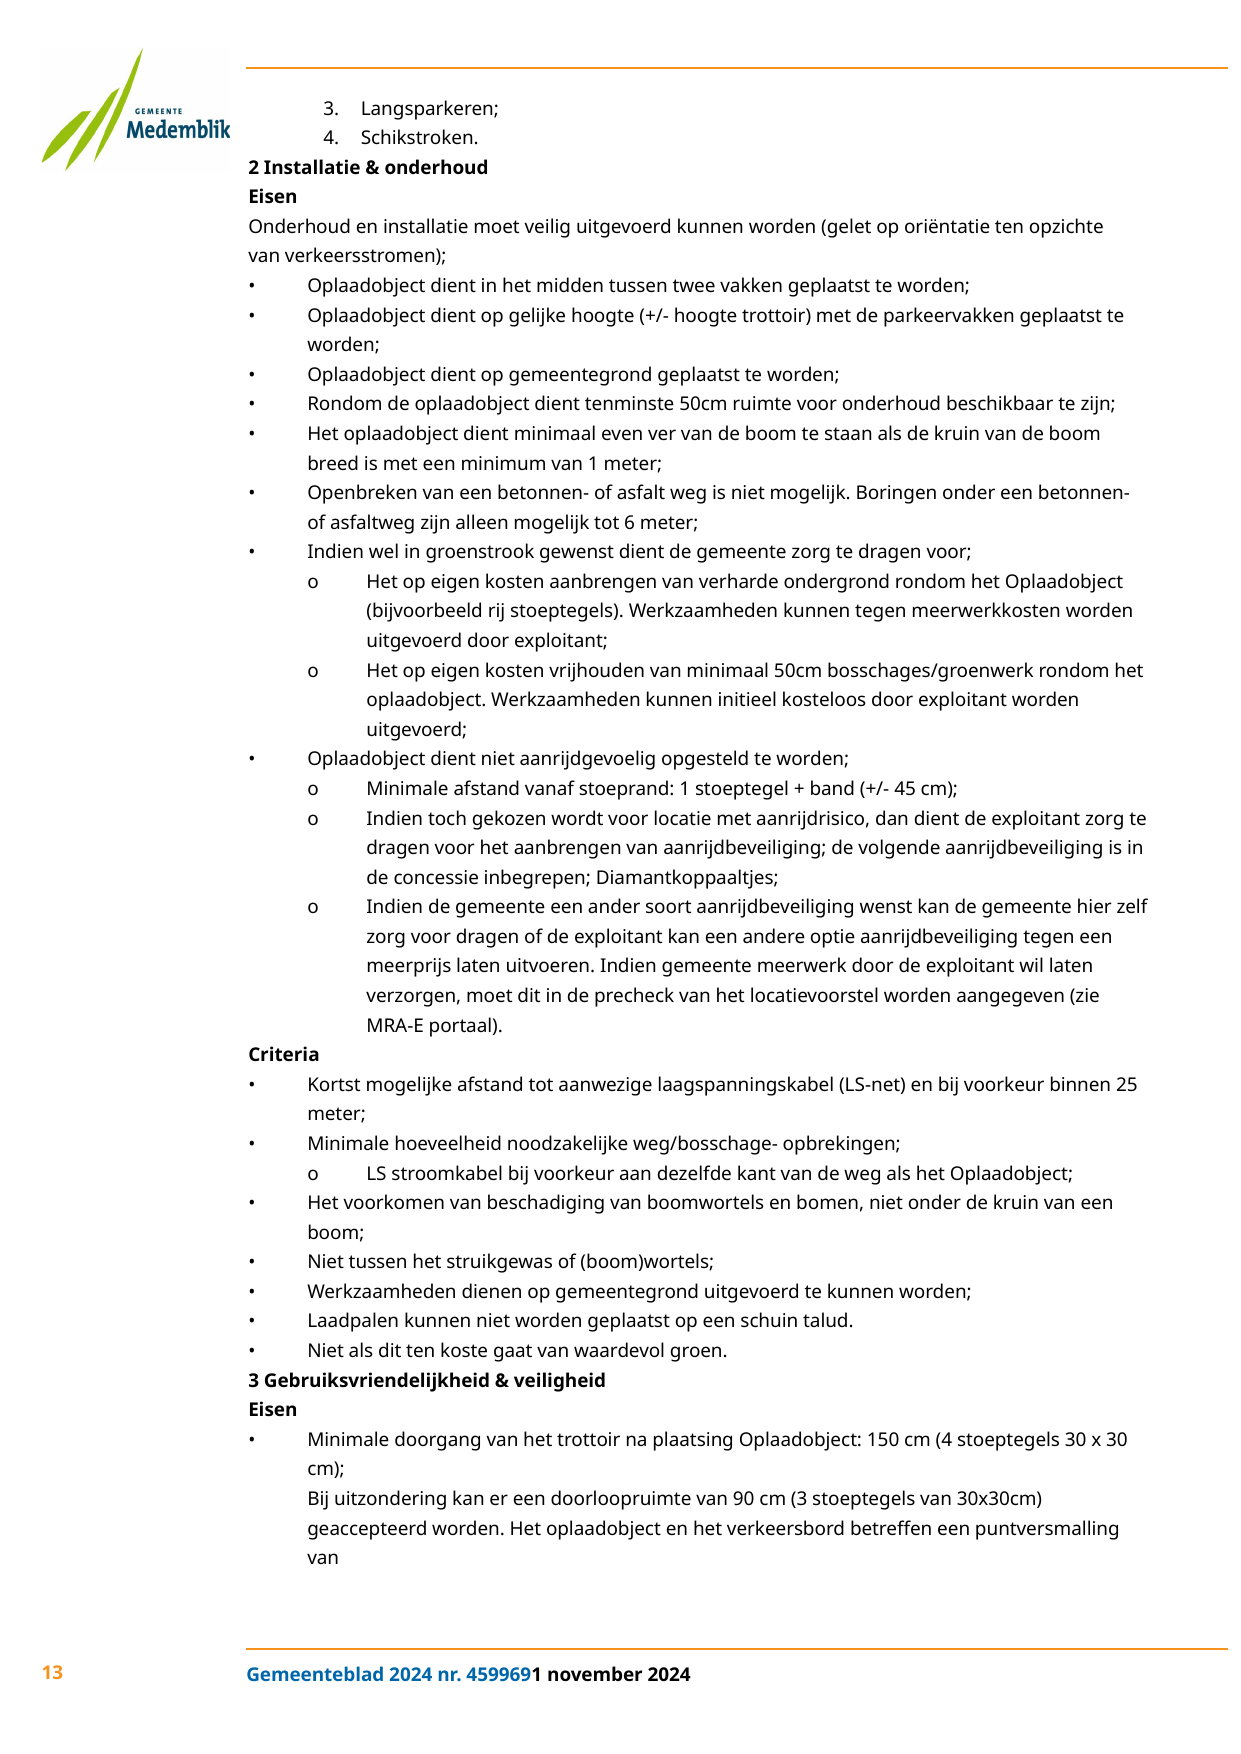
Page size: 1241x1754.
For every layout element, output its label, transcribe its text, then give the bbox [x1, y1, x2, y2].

list Minimale afstand vanaf stoeprand: 1 stoeptegel + band (+/- 45 cm); [307, 775, 1152, 801]
list Oplaadobject dient niet aanrijdgevoelig opgesteld te worden; [248, 746, 1152, 771]
list Langsparkeren; [323, 95, 1152, 121]
list Niet tussen het struikgewas of (boom)wortels; [248, 1248, 1152, 1274]
list Schikstroken. [323, 124, 1152, 150]
list LS stroomkabel bij voorkeur aan dezelfde kant van de weg als het Oplaadobject; [307, 1160, 1152, 1186]
list Het op eigen kosten aanbrengen van verharde ondergrond rondom het Oplaadobject (bijvoorbeeld rij stoeptegels). Werkzaamheden kunnen tegen meerwerkkosten worden uitgevoerd door exploitant; [307, 568, 1152, 653]
list Indien de gemeente een ander soort aanrijdbeveiliging wenst kan de gemeente hier zelf zorg voor dragen of de exploitant kan een andere optie aanrijdbeveiliging tegen een meerprijs laten uitvoeren. Indien gemeente meerwerk door de exploitant wil laten verzorgen, moet dit in de precheck van het locatievoorstel worden aangegeven (zie MRA-E portaal). [307, 893, 1152, 1038]
list Het oplaadobject dient minimaal even ver van de boom te staan als de kruin van de boom breed is met een minimum van 1 meter; [248, 420, 1152, 476]
list Indien toch gekozen wordt voor locatie met aanrijdrisico, dan dient de exploitant zorg te dragen voor het aanbrengen van aanrijdbeveiliging; de volgende aanrijdbeveiliging is in de concessie inbegrepen; Diamantkoppaaltjes; [307, 805, 1152, 890]
list Oplaadobject dient op gemeentegrond geplaatst te worden; [248, 361, 1152, 387]
list Bij uitzondering kan er een doorloopruimte van 90 cm (3 stoeptegels van 30x30cm) geaccepteerd worden. Het oplaadobject en het verkeersbord betreffen een puntversmalling van [248, 1485, 1152, 1570]
text Eisen [248, 183, 1152, 209]
picture [41, 47, 231, 172]
text van verkeersstromen); [248, 243, 1152, 268]
list Werkzaamheden dienen op gemeentegrond uitgevoerd te kunnen worden; [248, 1278, 1152, 1304]
text Onderhoud en installatie moet veilig uitgevoerd kunnen worden (gelet op oriëntatie ten opzichte [248, 213, 1152, 239]
list Het voorkomen van beschadiging van boomwortels en bomen, niet onder de kruin van een boom; [248, 1189, 1152, 1245]
list Rondom de oplaadobject dient tenminste 50cm ruimte voor onderhoud beschikbaar te zijn; [248, 391, 1152, 416]
list Oplaadobject dient op gelijke hoogte (+/- hoogte trottoir) met de parkeervakken geplaatst te worden; [248, 302, 1152, 357]
list Oplaadobject dient in het midden tussen twee vakken geplaatst te worden; [248, 272, 1152, 298]
list Indien wel in groenstrook gewenst dient de gemeente zorg te dragen voor; [248, 538, 1152, 564]
list Minimale hoeveelheid noodzakelijke weg/bosschage- opbrekingen; [248, 1130, 1152, 1156]
list Openbreken van een betonnen- of asfalt weg is niet mogelijk. Boringen onder een betonnen- of asfaltweg zijn alleen mogelijk tot 6 meter; [248, 479, 1152, 535]
text 2 Installatie & onderhoud [248, 154, 1152, 180]
text 3 Gebruiksvriendelijkheid & veiligheid [248, 1367, 1152, 1393]
list Kortst mogelijke afstand tot aanwezige laagspanningskabel (LS-net) en bij voorkeur binnen 25 meter; [248, 1071, 1152, 1126]
list Niet als dit ten koste gaat van waardevol groen. [248, 1337, 1152, 1363]
list Minimale doorgang van het trottoir na plaatsing Oplaadobject: 150 cm (4 stoeptegels 30 x 30 cm); [248, 1426, 1152, 1481]
list Laadpalen kunnen niet worden geplaatst op een schuin talud. [248, 1308, 1152, 1333]
list Het op eigen kosten vrijhouden van minimaal 50cm bosschages/groenwerk rondom het oplaadobject. Werkzaamheden kunnen initieel kosteloos door exploitant worden uitgevoerd; [307, 657, 1152, 742]
text Criteria [248, 1041, 1152, 1067]
text Eisen [248, 1396, 1152, 1422]
